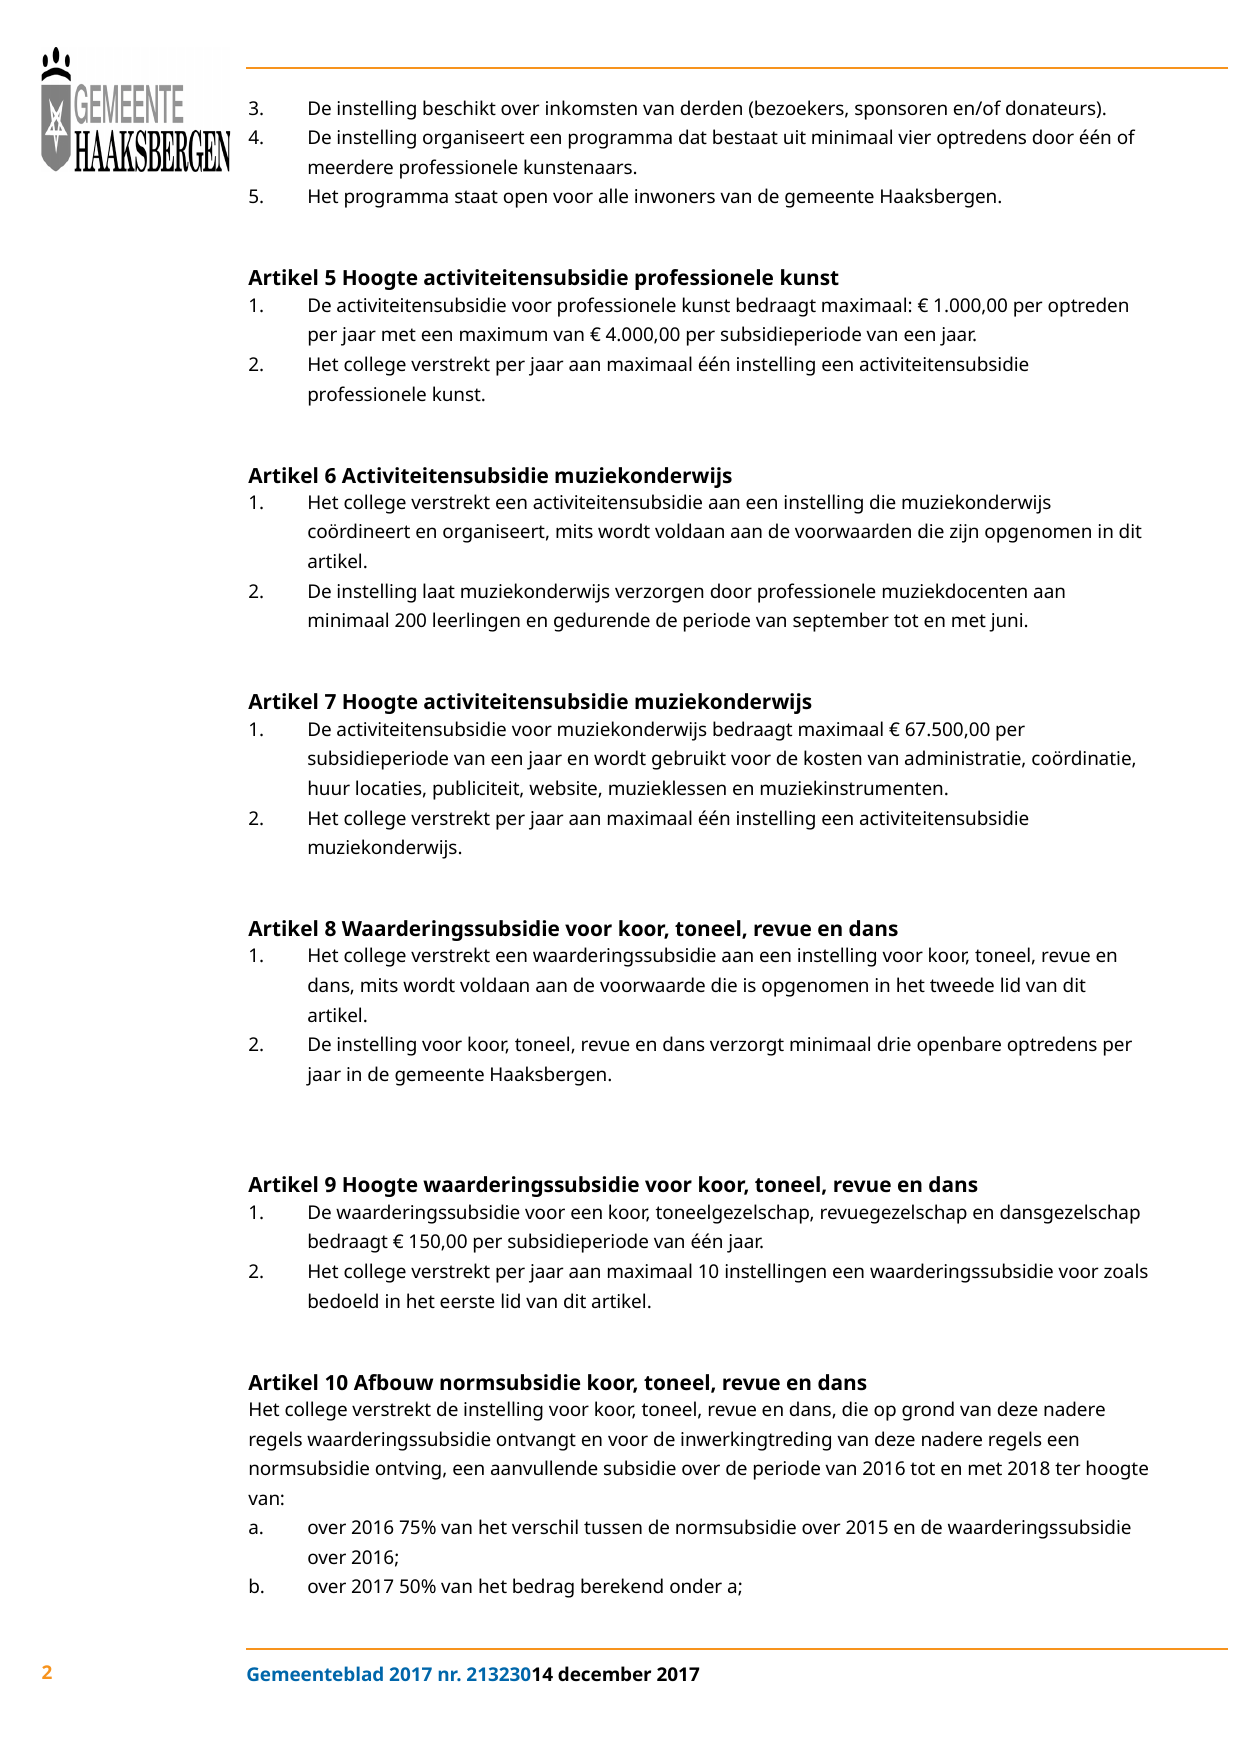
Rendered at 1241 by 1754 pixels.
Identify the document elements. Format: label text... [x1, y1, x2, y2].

list Het college verstrekt een waarderingssubsidie aan een instelling voor koor, toneel, revue en dans, mits wordt voldaan aan de voorwaarde die is opgenomen in het tweede lid van dit artikel. [248, 943, 1152, 1028]
text Artikel 8 Waarderingssubsidie voor koor, toneel, revue en dans [248, 914, 1152, 943]
picture [41, 47, 231, 172]
text Artikel 9 Hoogte waarderingssubsidie voor koor, toneel, revue en dans [248, 1171, 1152, 1199]
list Het college verstrekt per jaar aan maximaal één instelling een activiteitensubsidie professionele kunst. [248, 351, 1152, 406]
list De waarderingssubsidie voor een koor, toneelgezelschap, revuegezelschap en dansgezelschap bedraagt € 150,00 per subsidieperiode van één jaar. [248, 1199, 1152, 1254]
text Artikel 7 Hoogte activiteitensubsidie muziekonderwijs [248, 687, 1152, 716]
list over 2016 75% van het verschil tussen de normsubsidie over 2015 en de waarderingssubsidie over 2016; [248, 1514, 1152, 1570]
text Artikel 5 Hoogte activiteitensubsidie professionele kunst [248, 263, 1152, 292]
list over 2017 50% van het bedrag berekend onder a; [248, 1574, 1152, 1599]
list Het programma staat open voor alle inwoners van de gemeente Haaksbergen. [248, 183, 1152, 209]
list De instelling beschikt over inkomsten van derden (bezoekers, sponsoren en/of donateurs). [248, 95, 1152, 121]
list De activiteitensubsidie voor muziekonderwijs bedraagt maximaal € 67.500,00 per subsidieperiode van een jaar en wordt gebruikt voor de kosten van administratie, coördinatie, huur locaties, publiciteit, website, muzieklessen en muziekinstrumenten. [248, 716, 1152, 801]
text Het college verstrekt de instelling voor koor, toneel, revue en dans, die op grond van deze nadere regels waarderingssubsidie ontvangt en voor de inwerkingtreding van deze nadere regels een normsubsidie ontving, een aanvullende subsidie over de periode van 2016 tot en met 2018 ter hoogte van: [248, 1396, 1152, 1511]
list Het college verstrekt per jaar aan maximaal één instelling een activiteitensubsidie muziekonderwijs. [248, 805, 1152, 860]
list De activiteitensubsidie voor professionele kunst bedraagt maximaal: € 1.000,00 per optreden per jaar met een maximum van € 4.000,00 per subsidieperiode van een jaar. [248, 292, 1152, 347]
list De instelling organiseert een programma dat bestaat uit minimaal vier optredens door één of meerdere professionele kunstenaars. [248, 124, 1152, 180]
text Artikel 6 Activiteitensubsidie muziekonderwijs [248, 461, 1152, 489]
list Het college verstrekt per jaar aan maximaal 10 instellingen een waarderingssubsidie voor zoals bedoeld in het eerste lid van dit artikel. [248, 1258, 1152, 1313]
text Artikel 10 Afbouw normsubsidie koor, toneel, revue en dans [248, 1368, 1152, 1396]
list Het college verstrekt een activiteitensubsidie aan een instelling die muziekonderwijs coördineert en organiseert, mits wordt voldaan aan de voorwaarden die zijn opgenomen in dit artikel. [248, 489, 1152, 574]
list De instelling laat muziekonderwijs verzorgen door professionele muziekdocenten aan minimaal 200 leerlingen en gedurende de periode van september tot en met juni. [248, 578, 1152, 633]
list De instelling voor koor, toneel, revue en dans verzorgt minimaal drie openbare optredens per jaar in de gemeente Haaksbergen. [248, 1031, 1152, 1087]
